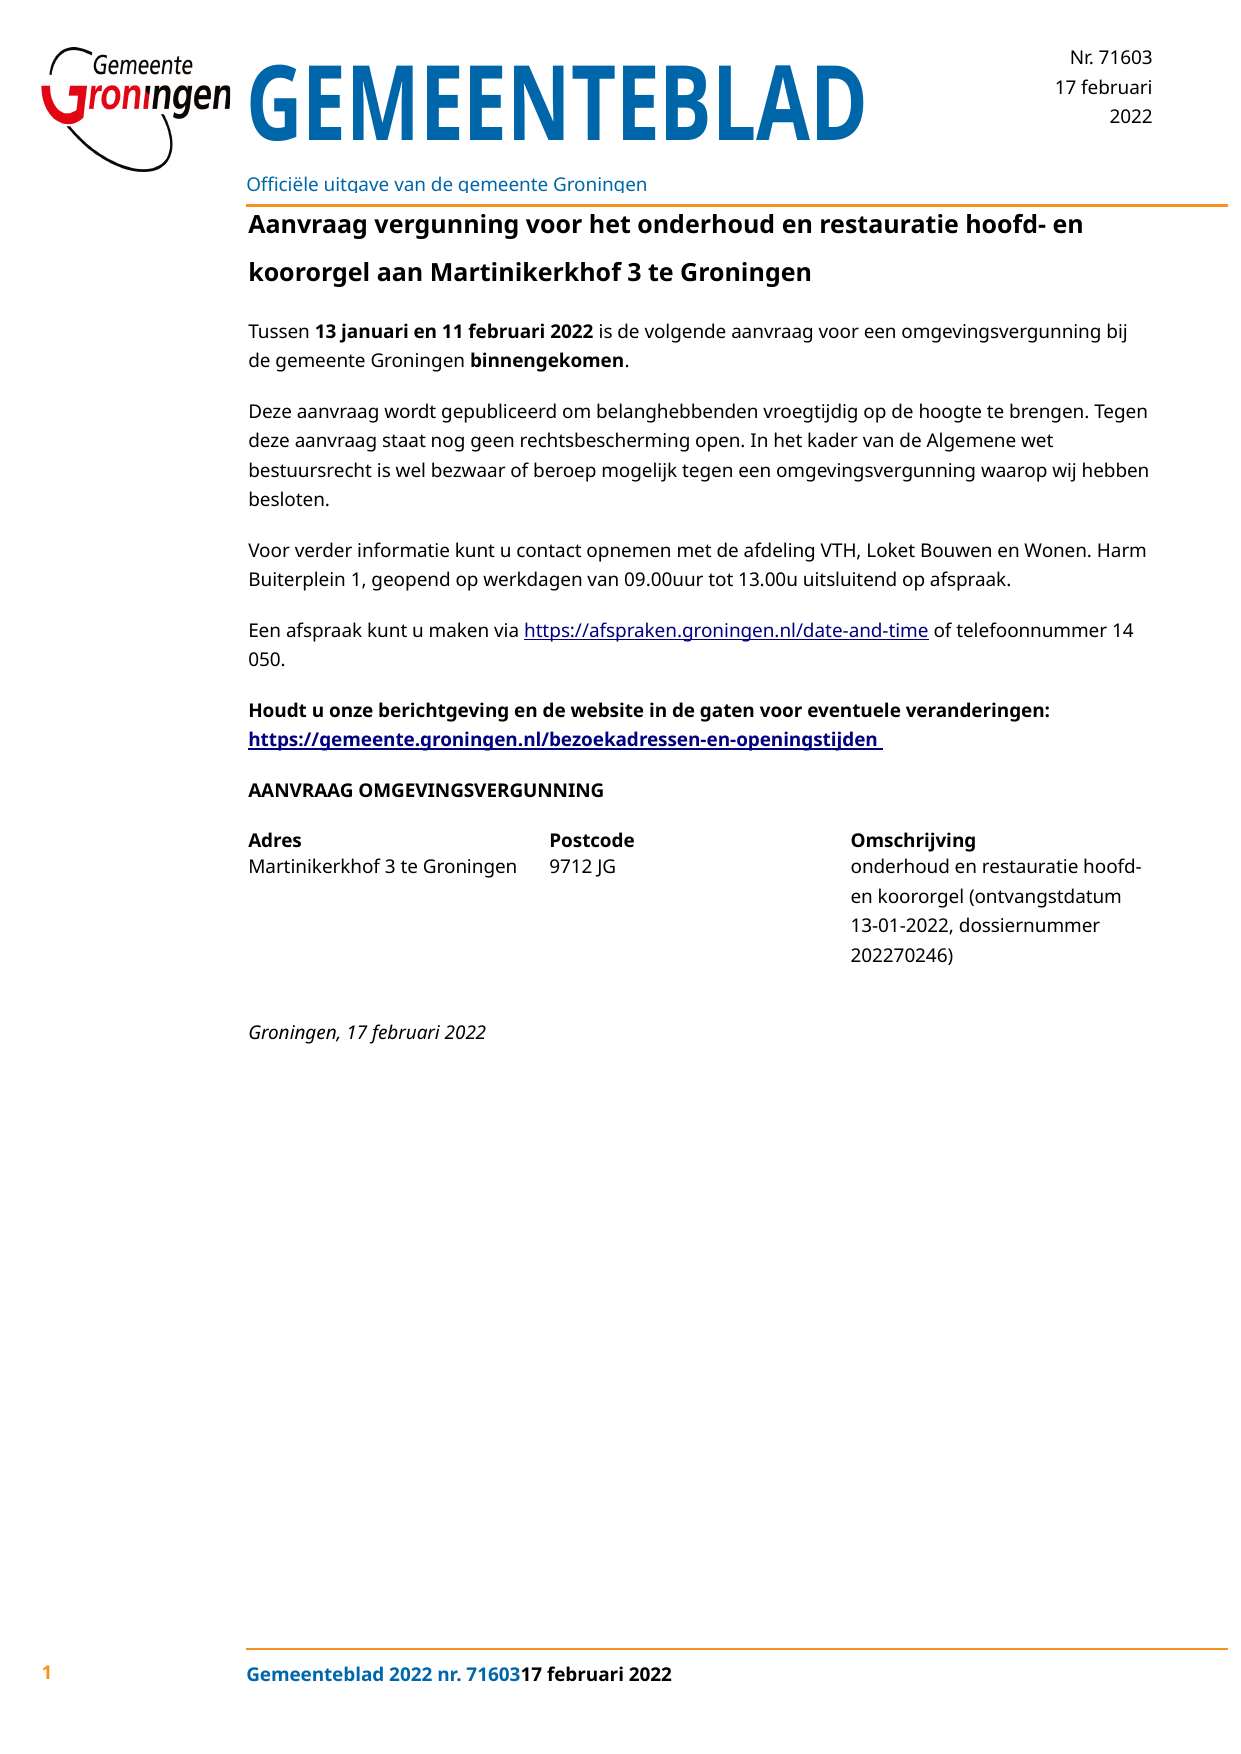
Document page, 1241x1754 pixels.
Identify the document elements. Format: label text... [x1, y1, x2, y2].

text Deze aanvraag wordt gepubliceerd om belanghebbenden vroegtijdig op de hoogte te brengen. Tegen deze aanvraag staat nog geen rechtsbescherming open. In het kader van de Algemene wet bestuursrecht is wel bezwaar of beroep mogelijk tegen een omgevingsvergunning waarop wij hebben besloten. [248, 398, 1152, 512]
table_cell 9712 JG [549, 853, 850, 968]
table_cell onderhoud en restauratie hoofd- en koororgel (ontvangstdatum 13-01-2022, dossiernummer 202270246) [850, 853, 1152, 968]
text Aanvraag vergunning voor het onderhoud en restauratie hoofd- en koororgel aan Martinikerkhof 3 te Groningen [248, 207, 1152, 288]
text Een afspraak kunt u maken via https://afspraken.groningen.nl/date-and-time of telefoonnummer 14 050. [248, 617, 1152, 672]
picture [41, 47, 231, 172]
table_cell Martinikerkhof 3 te Groningen [248, 853, 549, 968]
text AANVRAAG OMGEVINGSVERGUNNING [248, 777, 1152, 803]
table_header Postcode [549, 828, 850, 853]
table_header Adres [248, 828, 549, 853]
text Tussen 13 januari en 11 februari 2022 is de volgende aanvraag voor een omgevingsvergunning bij de gemeente Groningen binnengekomen. [248, 318, 1152, 373]
table_header Omschrijving [850, 828, 1152, 853]
text Groningen, 17 februari 2022 [248, 1019, 1152, 1044]
text Houdt u onze berichtgeving en de website in de gaten voor eventuele veranderingen: https://gemeente.groningen.nl/bezoekadressen-en-openingstijden [248, 697, 1152, 752]
text Voor verder informatie kunt u contact opnemen met de afdeling VTH, Loket Bouwen en Wonen. Harm Buiterplein 1, geopend op werkdagen van 09.00uur tot 13.00u uitsluitend op afspraak. [248, 537, 1152, 592]
